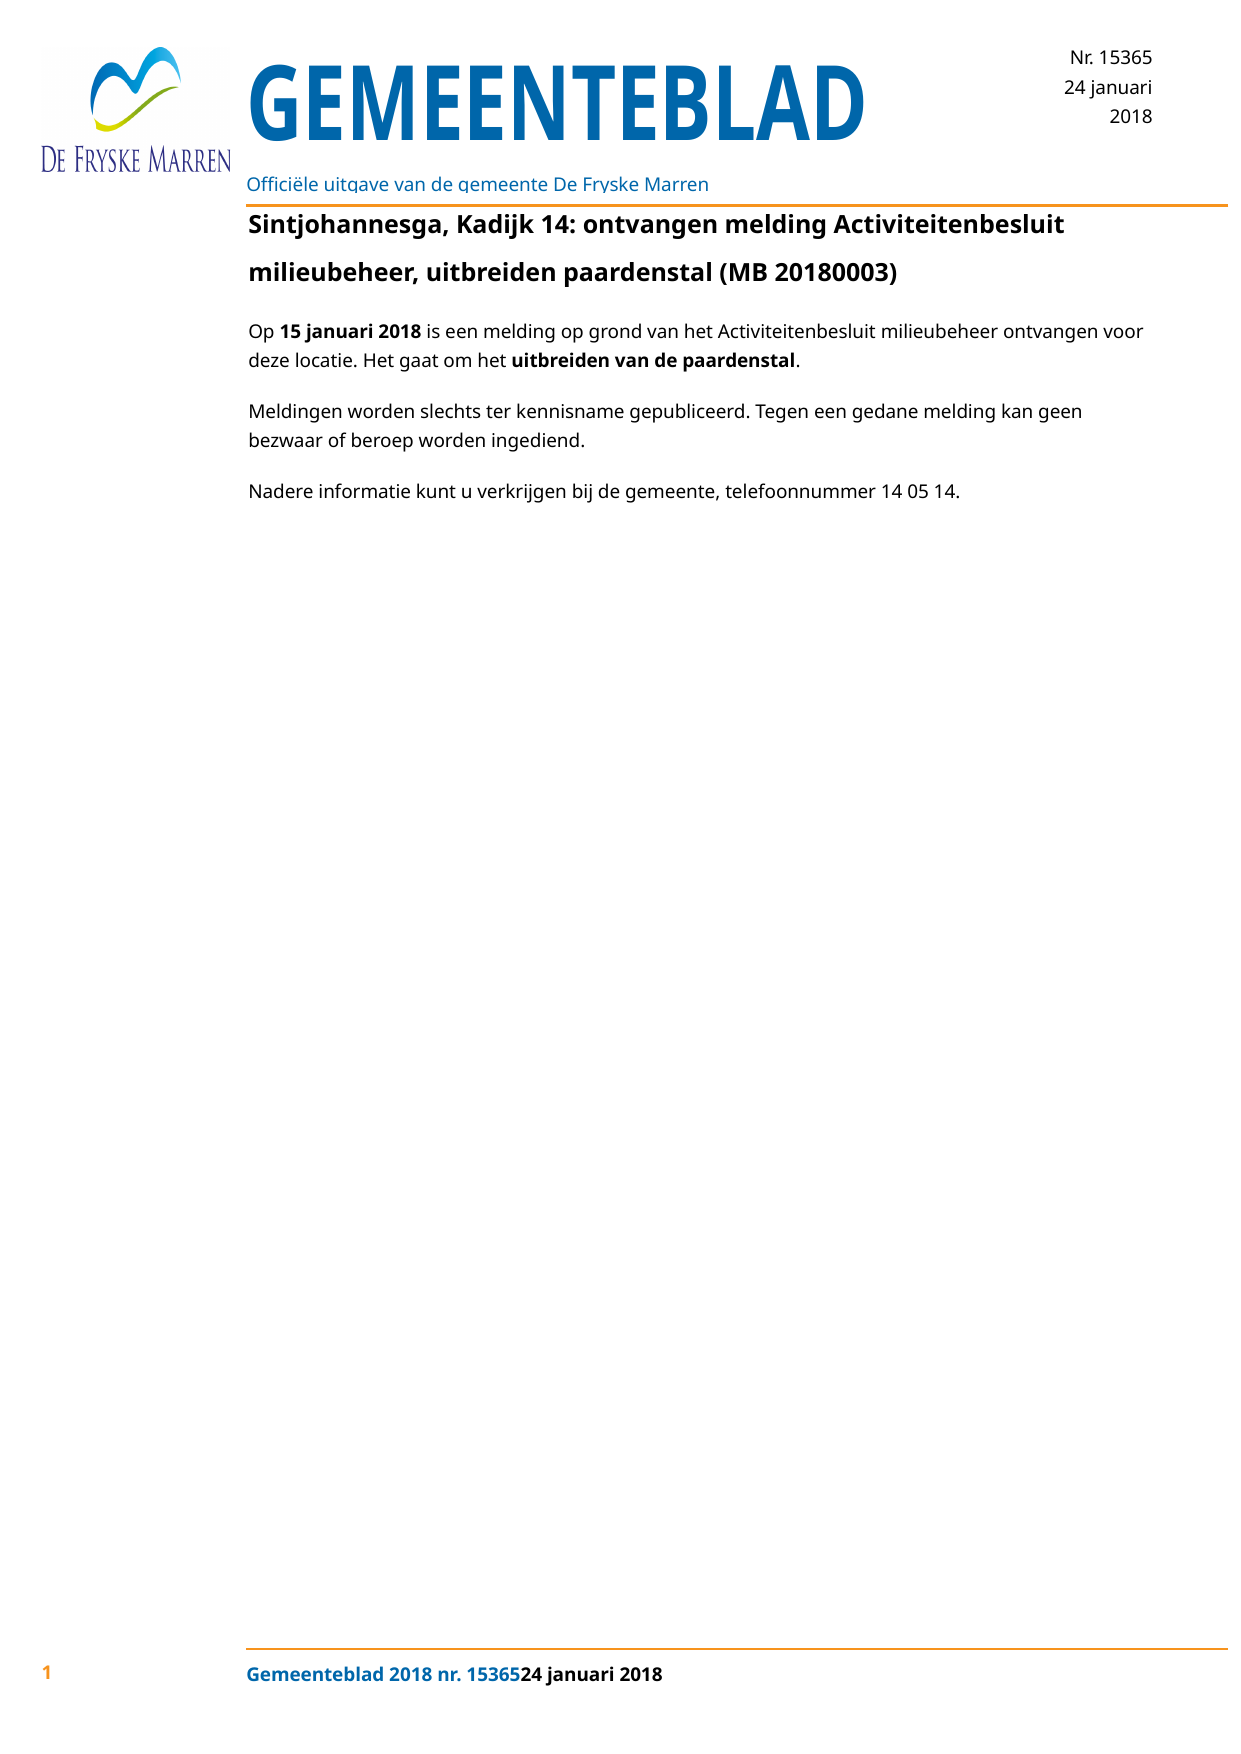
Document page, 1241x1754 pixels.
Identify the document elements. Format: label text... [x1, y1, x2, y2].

text Op 15 januari 2018 is een melding op grond van het Activiteitenbesluit milieubeheer ontvangen voor deze locatie. Het gaat om het uitbreiden van de paardenstal. [248, 318, 1152, 373]
picture [41, 47, 231, 172]
text Meldingen worden slechts ter kennisname gepubliceerd. Tegen een gedane melding kan geen bezwaar of beroep worden ingediend. [248, 398, 1152, 453]
text Sintjohannesga, Kadijk 14: ontvangen melding Activiteitenbesluit milieubeheer, uitbreiden paardenstal (MB 20180003) [248, 207, 1152, 288]
text Nadere informatie kunt u verkrijgen bij de gemeente, telefoonnummer 14 05 14. [248, 478, 1152, 504]
